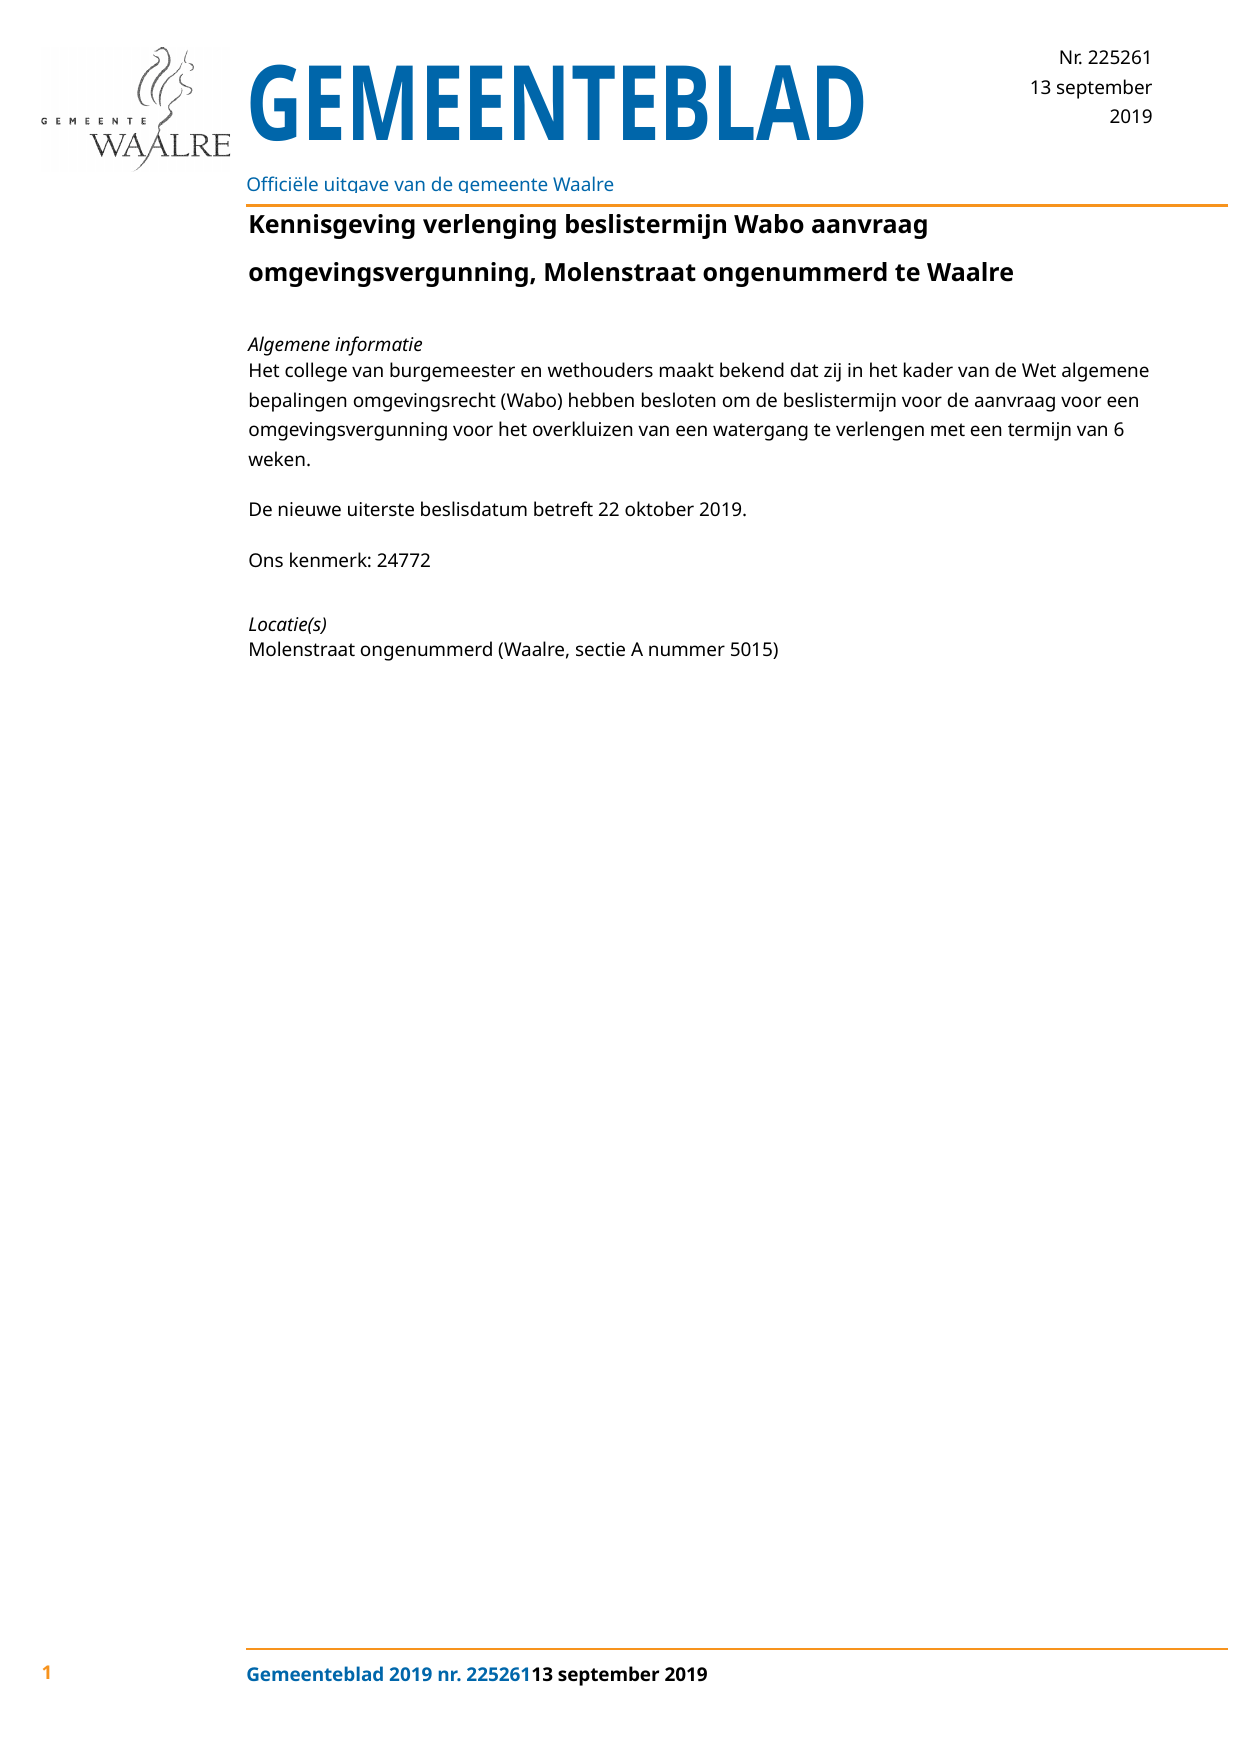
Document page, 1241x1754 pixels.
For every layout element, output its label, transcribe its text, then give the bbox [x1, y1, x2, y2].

text Het college van burgemeester en wethouders maakt bekend dat zij in het kader van de Wet algemene bepalingen omgevingsrecht (Wabo) hebben besloten om de beslistermijn voor de aanvraag voor een omgevingsvergunning voor het overkluizen van een watergang te verlengen met een termijn van 6 weken. [248, 357, 1152, 472]
text Ons kenmerk: 24772 [248, 547, 1152, 572]
text Kennisgeving verlenging beslistermijn Wabo aanvraag omgevingsvergunning, Molenstraat ongenummerd te Waalre [248, 207, 1152, 288]
picture [41, 47, 231, 172]
text Algemene informatie [248, 331, 1152, 357]
text De nieuwe uiterste beslisdatum betreft 22 oktober 2019. [248, 496, 1152, 522]
text Molenstraat ongenummerd (Waalre, sectie A nummer 5015) [248, 636, 1152, 662]
text Locatie(s) [248, 611, 1152, 636]
